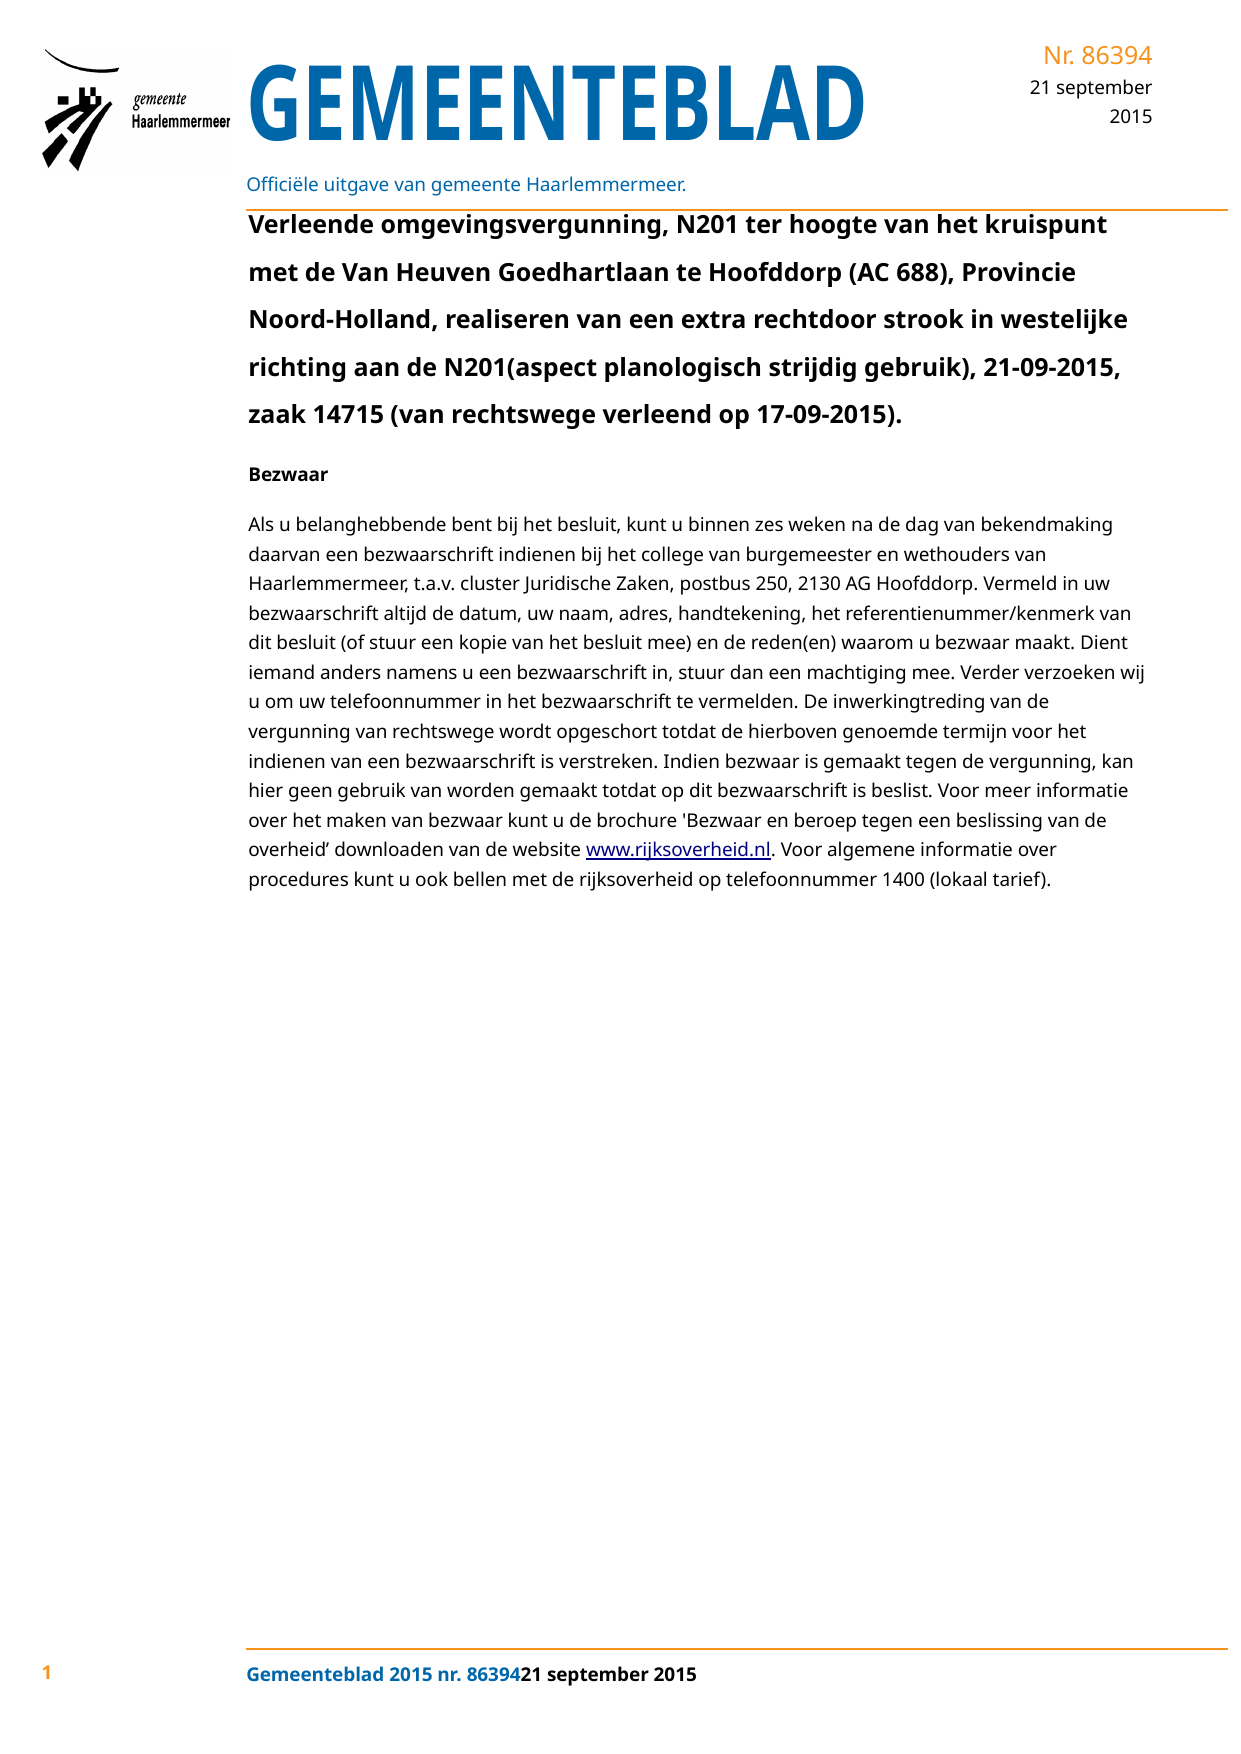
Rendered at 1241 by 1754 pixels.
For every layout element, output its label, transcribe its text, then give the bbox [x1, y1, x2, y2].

text Bezwaar [248, 461, 1152, 486]
text Als u belanghebbende bent bij het besluit, kunt u binnen zes weken na de dag van bekendmaking daarvan een bezwaarschrift indienen bij het college van burgemeester en wethouders van Haarlemmermeer, t.a.v. cluster Juridische Zaken, postbus 250, 2130 AG Hoofddorp. Vermeld in uw bezwaarschrift altijd de datum, uw naam, adres, handtekening, het referentienummer/kenmerk van dit besluit (of stuur een kopie van het besluit mee) en de reden(en) waarom u bezwaar maakt. Dient iemand anders namens u een bezwaarschrift in, stuur dan een machtiging mee. Verder verzoeken wij u om uw telefoonnummer in het bezwaarschrift te vermelden. De inwerkingtreding van de vergunning van rechtswege wordt opgeschort totdat de hierboven genoemde termijn voor het indienen van een bezwaarschrift is verstreken. Indien bezwaar is gemaakt tegen de vergunning, kan hier geen gebruik van worden gemaakt totdat op dit bezwaarschrift is beslist. Voor meer informatie over het maken van bezwaar kunt u de brochure 'Bezwaar en beroep tegen een beslissing van de overheid’ downloaden van de website www.rijksoverheid.nl. Voor algemene informatie over procedures kunt u ook bellen met de rijksoverheid op telefoonnummer 1400 (lokaal tarief). [248, 511, 1152, 892]
text Verleende omgevingsvergunning, N201 ter hoogte van het kruispunt met de Van Heuven Goedhartlaan te Hoofddorp (AC 688), Provincie Noord-Holland, realiseren van een extra rechtdoor strook in westelijke richting aan de N201(aspect planologisch strijdig gebruik), 21-09-2015, zaak 14715 (van rechtswege verleend op 17-09-2015). [248, 211, 1152, 431]
picture [41, 47, 231, 172]
